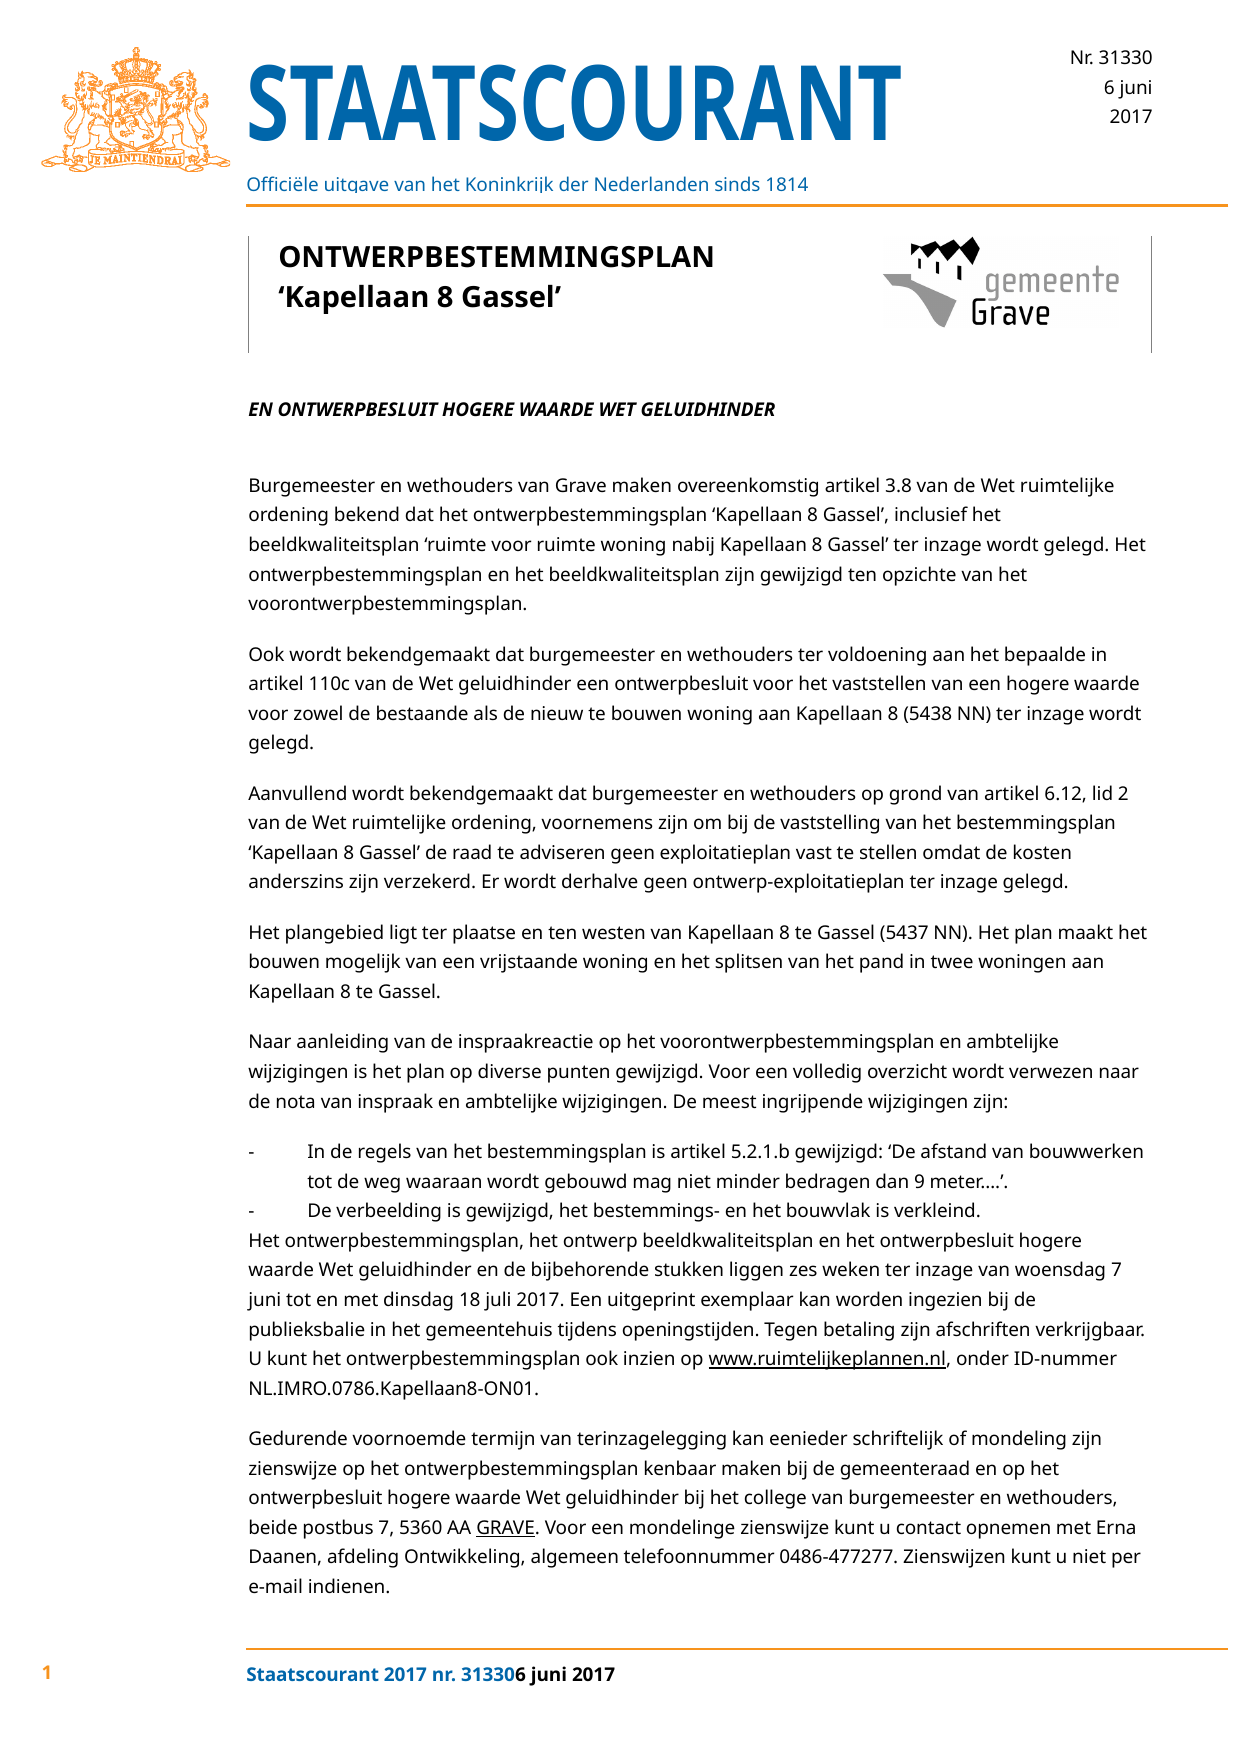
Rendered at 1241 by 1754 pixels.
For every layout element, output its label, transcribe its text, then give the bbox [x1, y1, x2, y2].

picture [41, 47, 231, 172]
table_header ONTWERPBESTEMMINGSPLAN ‘Kapellaan 8 Gassel’ [249, 236, 850, 353]
text EN ONTWERPBESLUIT HOGERE WAARDE WET GELUIDHINDER [248, 396, 1152, 422]
text Gedurende voornoemde termijn van terinzagelegging kan eenieder schriftelijk of mondeling zijn zienswijze op het ontwerpbestemmingsplan kenbaar maken bij de gemeenteraad en op het ontwerpbesluit hogere waarde Wet geluidhinder bij het college van burgemeester en wethouders, beide postbus 7, 5360 AA GRAVE. Voor een mondelinge zienswijze kunt u contact opnemen met Erna Daanen, afdeling Ontwikkeling, algemeen telefoonnummer 0486-477277. Zienswijzen kunt u niet per e-mail indienen. [248, 1425, 1152, 1599]
text Aanvullend wordt bekendgemaakt dat burgemeester en wethouders op grond van artikel 6.12, lid 2 van de Wet ruimtelijke ordening, voornemens zijn om bij de vaststelling van het bestemmingsplan ‘Kapellaan 8 Gassel’ de raad te adviseren geen exploitatieplan vast te stellen omdat de kosten anderszins zijn verzekerd. Er wordt derhalve geen ontwerp-exploitatieplan ter inzage gelegd. [248, 780, 1152, 894]
table_header [850, 236, 1151, 353]
text Het plangebied ligt ter plaatse en ten westen van Kapellaan 8 te Gassel (5437 NN). Het plan maakt het bouwen mogelijk van een vrijstaande woning en het splitsen van het pand in twee woningen aan Kapellaan 8 te Gassel. [248, 919, 1152, 1004]
text Burgemeester en wethouders van Grave maken overeenkomstig artikel 3.8 van de Wet ruimtelijke ordening bekend dat het ontwerpbestemmingsplan ‘Kapellaan 8 Gassel’, inclusief het beeldkwaliteitsplan ‘ruimte voor ruimte woning nabij Kapellaan 8 Gassel’ ter inzage wordt gelegd. Het ontwerpbestemmingsplan en het beeldkwaliteitsplan zijn gewijzigd ten opzichte van het voorontwerpbestemmingsplan. [248, 472, 1152, 616]
text Het ontwerpbestemmingsplan, het ontwerp beeldkwaliteitsplan en het ontwerpbesluit hogere waarde Wet geluidhinder en de bijbehorende stukken liggen zes weken ter inzage van woensdag 7 juni tot en met dinsdag 18 juli 2017. Een uitgeprint exemplaar kan worden ingezien bij de publieksbalie in het gemeentehuis tijdens openingstijden. Tegen betaling zijn afschriften verkrijgbaar. U kunt het ontwerpbestemmingsplan ook inzien op www.ruimtelijkeplannen.nl, onder ID-nummer NL.IMRO.0786.Kapellaan8-ON01. [248, 1227, 1152, 1401]
text Naar aanleiding van de inspraakreactie op het voorontwerpbestemmingsplan en ambtelijke wijzigingen is het plan op diverse punten gewijzigd. Voor een volledig overzicht wordt verwezen naar de nota van inspraak en ambtelijke wijzigingen. De meest ingrijpende wijzigingen zijn: [248, 1029, 1152, 1114]
text Ook wordt bekendgemaakt dat burgemeester en wethouders ter voldoening aan het bepaalde in artikel 110c van de Wet geluidhinder een ontwerpbesluit voor het vaststellen van een hogere waarde voor zowel de bestaande als de nieuw te bouwen woning aan Kapellaan 8 (5438 NN) ter inzage wordt gelegd. [248, 641, 1152, 755]
list De verbeelding is gewijzigd, het bestemmings- en het bouwvlak is verkleind. [248, 1197, 1152, 1223]
list In de regels van het bestemmingsplan is artikel 5.2.1.b gewijzigd: ‘De afstand van bouwwerken tot de weg waaraan wordt gebouwd mag niet minder bedragen dan 9 meter….’. [248, 1138, 1152, 1194]
picture [882, 236, 1119, 328]
